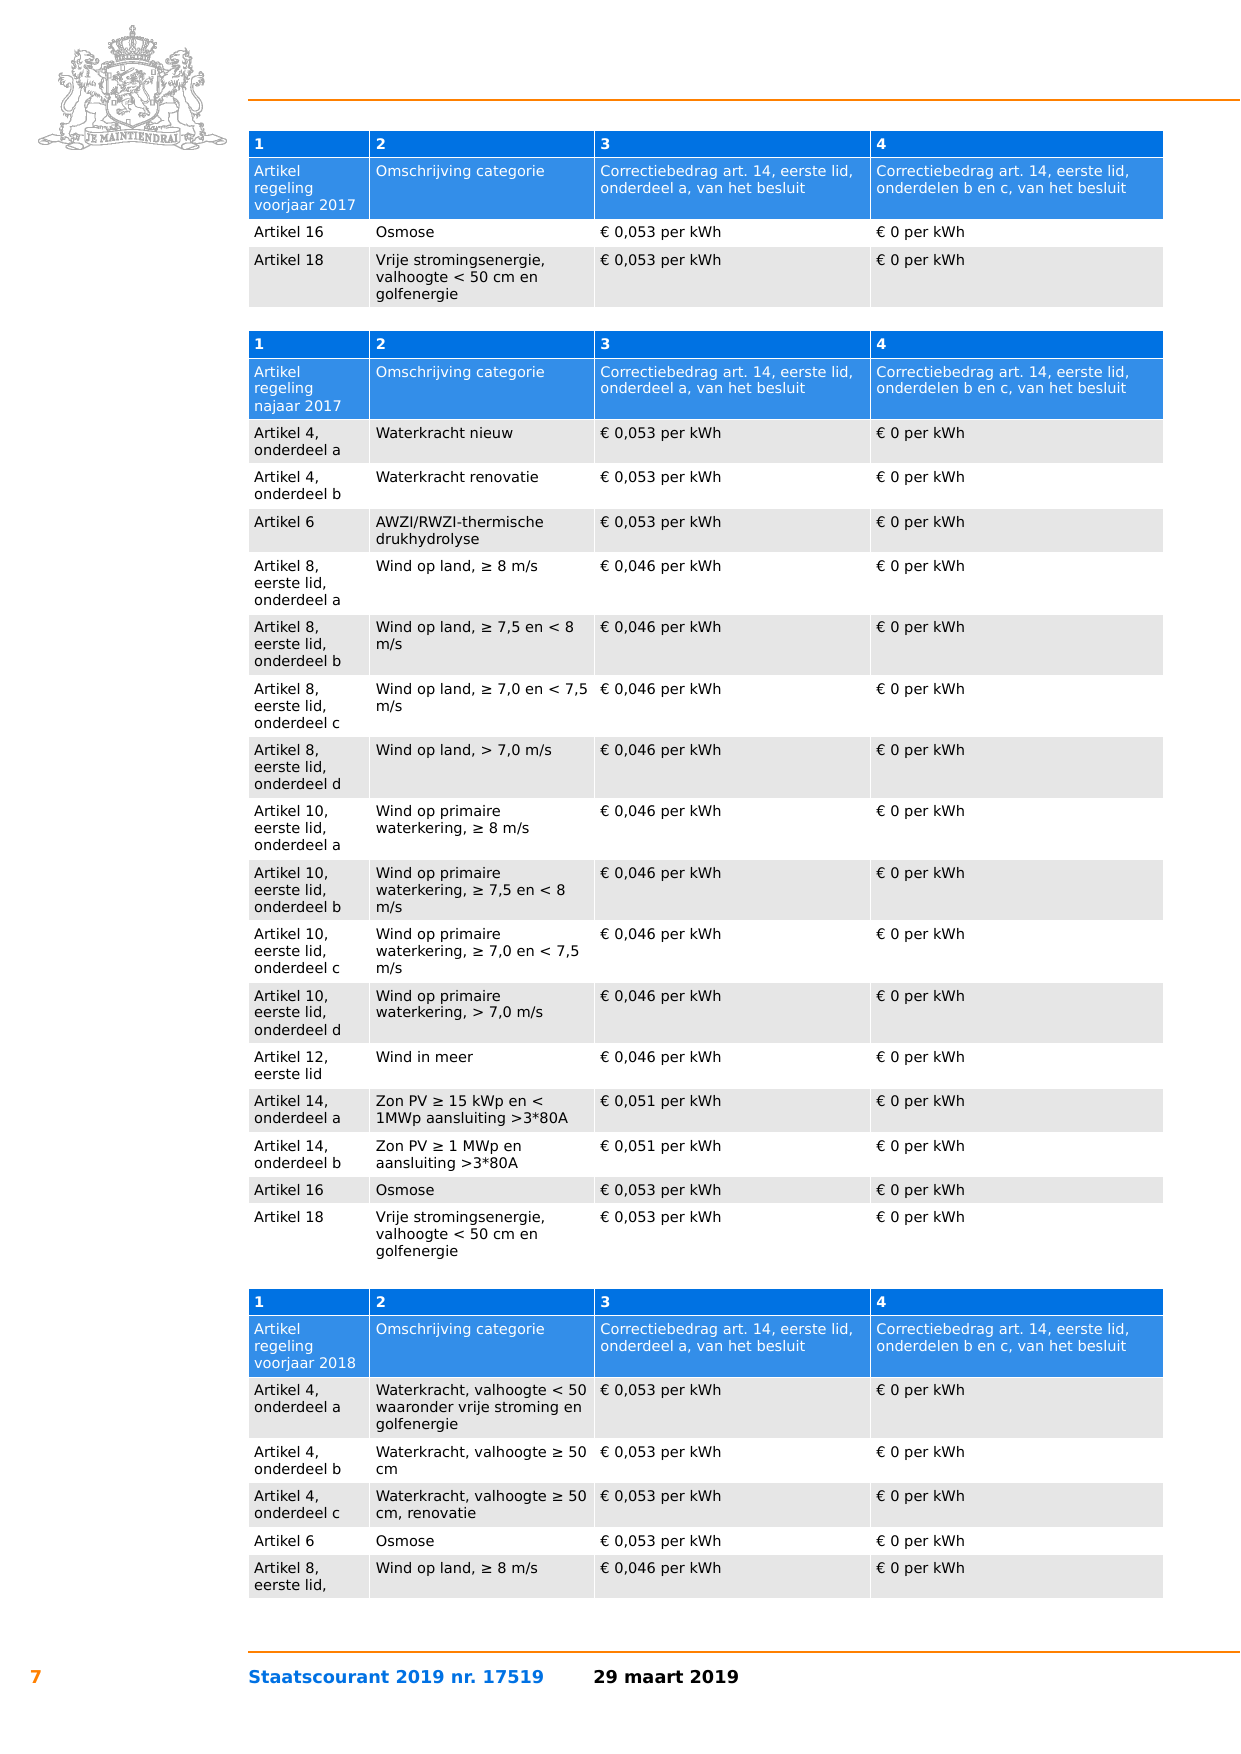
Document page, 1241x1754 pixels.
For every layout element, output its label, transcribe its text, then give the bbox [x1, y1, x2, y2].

table_cell Artikel 10, eerste lid, onderdeel a [249, 799, 369, 859]
table_cell Artikel 6 [249, 509, 369, 552]
table_cell € 0,046 per kWh [595, 921, 870, 982]
table_cell Artikel 8, eerste lid, [249, 1555, 369, 1598]
table_cell € 0 per kWh [871, 1205, 1163, 1265]
table_cell € 0 per kWh [871, 1044, 1163, 1087]
table_cell € 0,046 per kWh [595, 860, 870, 920]
table_cell € 0 per kWh [871, 1483, 1163, 1527]
table_cell Correctiebedrag art. 14, eerste lid, onderdeel a, van het besluit [595, 359, 870, 419]
table_cell Wind op land, ≥ 8 m/s [370, 1555, 594, 1598]
table_cell € 0,053 per kWh [595, 1205, 870, 1265]
table_cell Osmose [370, 1177, 594, 1203]
table_cell Wind in meer [370, 1044, 594, 1087]
table_cell Artikel 6 [249, 1528, 369, 1554]
table_cell Zon PV ≥ 15 kWp en < 1MWp aansluiting >3*80A [370, 1089, 594, 1132]
picture [38, 25, 227, 150]
table_header 3 [595, 1289, 870, 1315]
table_cell € 0,053 per kWh [595, 509, 870, 552]
table_cell Wind op land, > 7,0 m/s [370, 737, 594, 798]
table_header 2 [370, 331, 594, 358]
table_header 4 [871, 131, 1163, 157]
table_cell € 0,053 per kWh [595, 1483, 870, 1527]
table_cell € 0,053 per kWh [595, 1528, 870, 1554]
table_cell Zon PV ≥ 1 MWp en aansluiting >3*80A [370, 1133, 594, 1176]
table_cell Osmose [370, 1528, 594, 1554]
table_cell Waterkracht, valhoogte ≥ 50 cm, renovatie [370, 1483, 594, 1527]
table_cell € 0,053 per kWh [595, 1439, 870, 1482]
table_header 3 [595, 331, 870, 358]
table_cell Artikel 14, onderdeel a [249, 1089, 369, 1132]
table_cell € 0,051 per kWh [595, 1089, 870, 1132]
table_header 4 [871, 331, 1163, 358]
table_cell Artikel 16 [249, 1177, 369, 1203]
table_cell € 0 per kWh [871, 1133, 1163, 1176]
table_cell € 0,053 per kWh [595, 420, 870, 463]
table_cell € 0 per kWh [871, 465, 1163, 508]
table_cell Artikel 4, onderdeel b [249, 1439, 369, 1482]
table_cell Omschrijving categorie [370, 1316, 594, 1377]
table_cell € 0,046 per kWh [595, 615, 870, 675]
table_cell Artikel regeling najaar 2017 [249, 359, 369, 419]
table_cell Omschrijving categorie [370, 359, 594, 419]
table_cell Artikel 14, onderdeel b [249, 1133, 369, 1176]
table_cell Correctiebedrag art. 14, eerste lid, onderdeel a, van het besluit [595, 1316, 870, 1377]
table_cell € 0 per kWh [871, 1439, 1163, 1482]
table_cell € 0 per kWh [871, 860, 1163, 920]
table_cell Artikel 4, onderdeel b [249, 465, 369, 508]
table_cell Waterkracht nieuw [370, 420, 594, 463]
table_cell Wind op land, ≥ 8 m/s [370, 553, 594, 613]
table_header 1 [249, 331, 369, 358]
table_cell € 0,046 per kWh [595, 737, 870, 798]
table_cell Artikel 12, eerste lid [249, 1044, 369, 1087]
table_cell Artikel 4, onderdeel c [249, 1483, 369, 1527]
table_cell € 0 per kWh [871, 799, 1163, 859]
table_cell € 0 per kWh [871, 1555, 1163, 1598]
table_cell Waterkracht, valhoogte < 50 waaronder vrije stroming en golfenergie [370, 1378, 594, 1438]
table_cell Vrije stromingsenergie, valhoogte < 50 cm en golfenergie [370, 1205, 594, 1265]
table_cell € 0 per kWh [871, 420, 1163, 463]
table_cell Artikel 8, eerste lid, onderdeel b [249, 615, 369, 675]
table_cell Artikel 16 [249, 220, 369, 246]
table_cell Artikel 10, eerste lid, onderdeel c [249, 921, 369, 982]
table_cell Waterkracht renovatie [370, 465, 594, 508]
table_cell Artikel 10, eerste lid, onderdeel b [249, 860, 369, 920]
table_cell € 0 per kWh [871, 983, 1163, 1043]
table_cell Wind op primaire waterkering, ≥ 7,5 en < 8 m/s [370, 860, 594, 920]
table_cell Correctiebedrag art. 14, eerste lid, onderdelen b en c, van het besluit [871, 1316, 1163, 1377]
table_cell Artikel 18 [249, 247, 369, 307]
table_cell Wind op primaire waterkering, ≥ 8 m/s [370, 799, 594, 859]
table_cell € 0 per kWh [871, 1089, 1163, 1132]
table_cell € 0,051 per kWh [595, 1133, 870, 1176]
table_cell € 0 per kWh [871, 1378, 1163, 1438]
table_cell € 0,046 per kWh [595, 1044, 870, 1087]
table_cell Artikel 8, eerste lid, onderdeel a [249, 553, 369, 613]
table_header 2 [370, 131, 594, 157]
table_cell € 0 per kWh [871, 220, 1163, 246]
table_header 3 [595, 131, 870, 157]
table_header 1 [249, 1289, 369, 1315]
table_cell € 0,046 per kWh [595, 799, 870, 859]
table_cell € 0,046 per kWh [595, 1555, 870, 1598]
table_cell € 0 per kWh [871, 1177, 1163, 1203]
table_cell € 0 per kWh [871, 921, 1163, 982]
table_cell € 0,053 per kWh [595, 1177, 870, 1203]
table_cell € 0 per kWh [871, 737, 1163, 798]
table_cell Artikel 18 [249, 1205, 369, 1265]
table_cell Correctiebedrag art. 14, eerste lid, onderdelen b en c, van het besluit [871, 158, 1163, 219]
table_cell € 0,053 per kWh [595, 1378, 870, 1438]
table_cell Artikel 4, onderdeel a [249, 420, 369, 463]
table_cell € 0,046 per kWh [595, 553, 870, 613]
table_cell Omschrijving categorie [370, 158, 594, 219]
table_cell Correctiebedrag art. 14, eerste lid, onderdeel a, van het besluit [595, 158, 870, 219]
table_cell Waterkracht, valhoogte ≥ 50 cm [370, 1439, 594, 1482]
table_cell Artikel regeling voorjaar 2017 [249, 158, 369, 219]
table_cell € 0,053 per kWh [595, 465, 870, 508]
table_cell Artikel 4, onderdeel a [249, 1378, 369, 1438]
table_cell Wind op land, ≥ 7,5 en < 8 m/s [370, 615, 594, 675]
table_cell Artikel regeling voorjaar 2018 [249, 1316, 369, 1377]
table_header 1 [249, 131, 369, 157]
table_cell Artikel 10, eerste lid, onderdeel d [249, 983, 369, 1043]
table_header 2 [370, 1289, 594, 1315]
table_cell Osmose [370, 220, 594, 246]
table_cell Wind op primaire waterkering, > 7,0 m/s [370, 983, 594, 1043]
table_cell Wind op primaire waterkering, ≥ 7,0 en < 7,5 m/s [370, 921, 594, 982]
table_cell € 0 per kWh [871, 676, 1163, 736]
table_cell Artikel 8, eerste lid, onderdeel c [249, 676, 369, 736]
table_cell € 0 per kWh [871, 553, 1163, 613]
table_cell € 0,053 per kWh [595, 220, 870, 246]
table_cell € 0 per kWh [871, 247, 1163, 307]
table_cell € 0 per kWh [871, 509, 1163, 552]
table_cell Correctiebedrag art. 14, eerste lid, onderdelen b en c, van het besluit [871, 359, 1163, 419]
table_cell € 0,046 per kWh [595, 676, 870, 736]
table_cell € 0 per kWh [871, 1528, 1163, 1554]
table_cell Artikel 8, eerste lid, onderdeel d [249, 737, 369, 798]
table_header 4 [871, 1289, 1163, 1315]
table_cell Wind op land, ≥ 7,0 en < 7,5 m/s [370, 676, 594, 736]
table_cell € 0 per kWh [871, 615, 1163, 675]
table_cell € 0,053 per kWh [595, 247, 870, 307]
table_cell Vrije stromingsenergie, valhoogte < 50 cm en golfenergie [370, 247, 594, 307]
table_cell € 0,046 per kWh [595, 983, 870, 1043]
table_cell AWZI/RWZI-thermische drukhydrolyse [370, 509, 594, 552]
